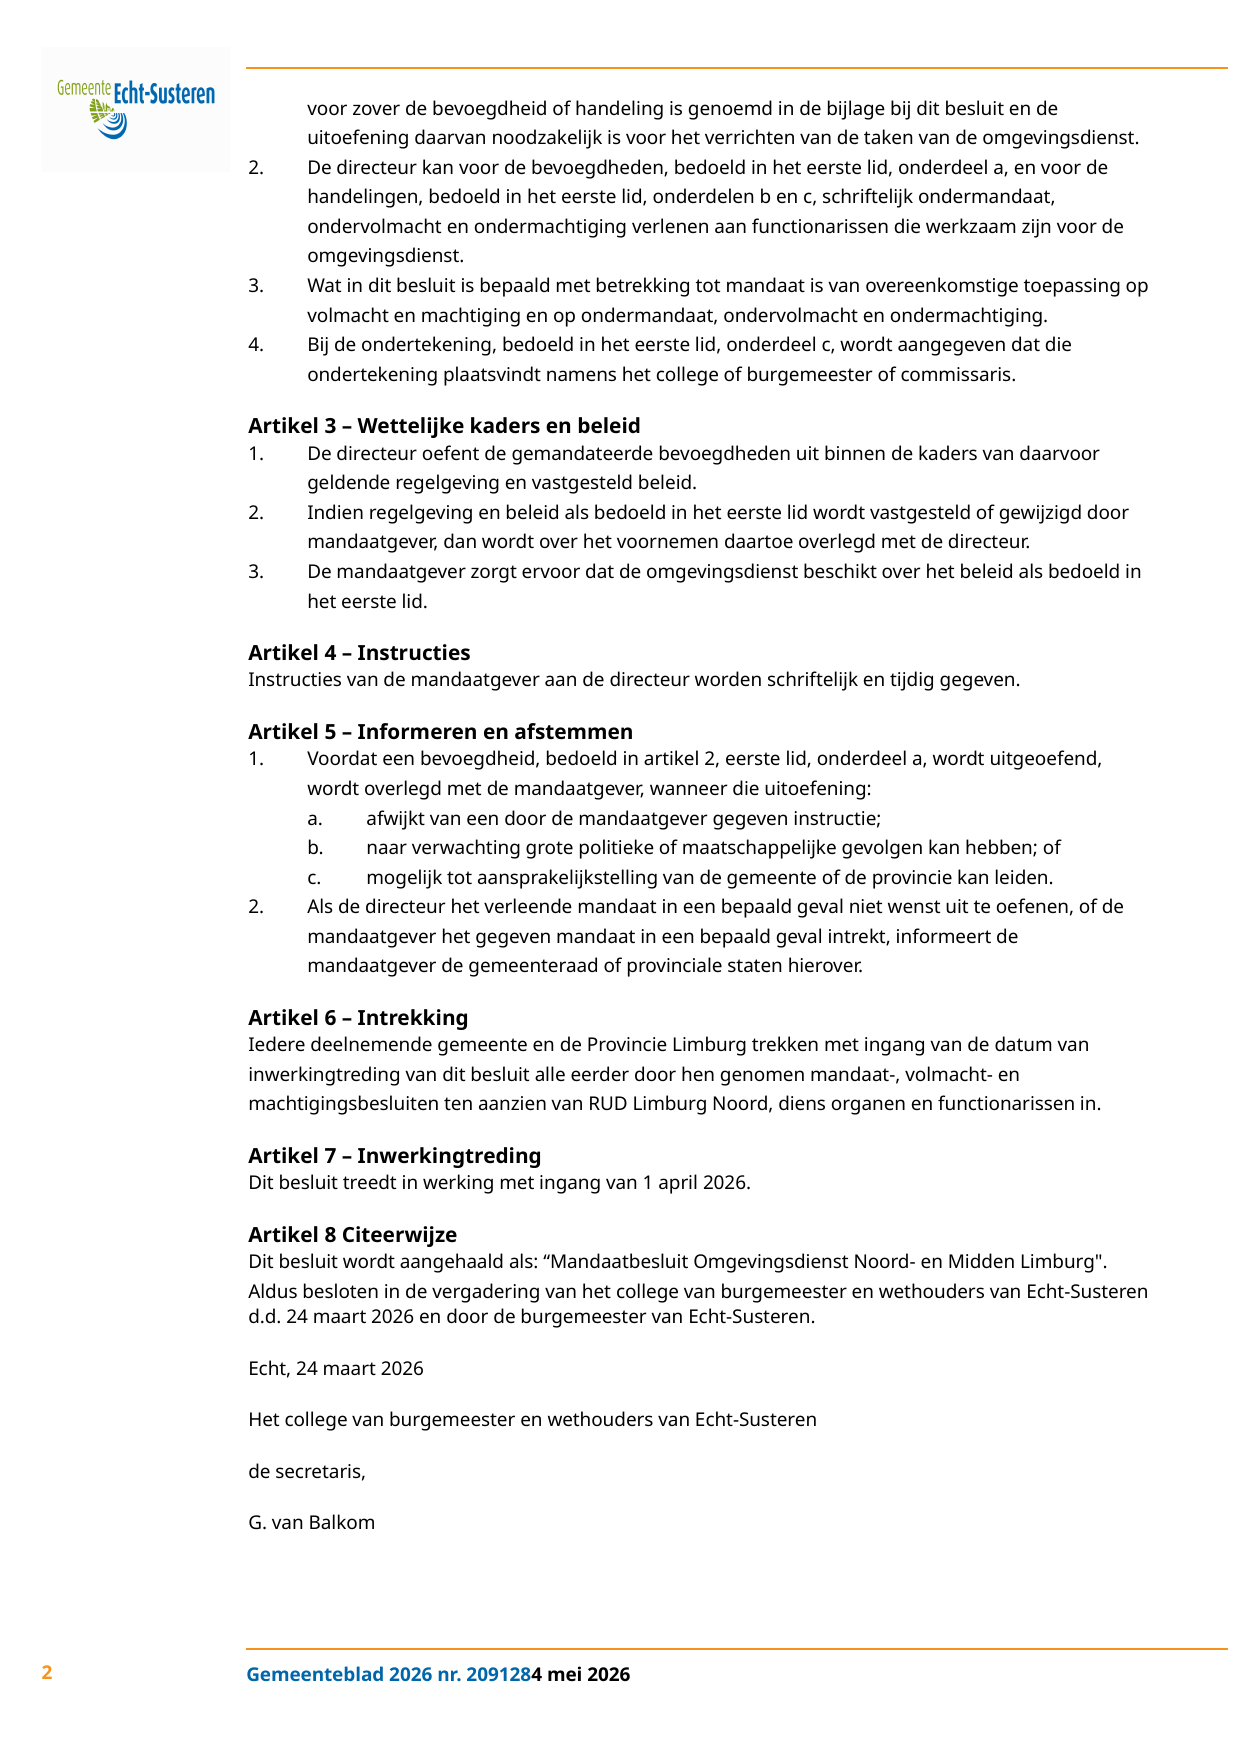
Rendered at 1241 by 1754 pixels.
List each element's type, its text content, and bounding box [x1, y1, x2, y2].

text Iedere deelnemende gemeente en de Provincie Limburg trekken met ingang van de datum van inwerkingtreding van dit besluit alle eerder door hen genomen mandaat-, volmacht- en machtigingsbesluiten ten aanzien van RUD Limburg Noord, diens organen en functionarissen in. [248, 1031, 1152, 1116]
text Echt, 24 maart 2026 [248, 1355, 1152, 1381]
picture [41, 47, 231, 172]
text de secretaris, [248, 1458, 1152, 1484]
text Artikel 3 – Wettelijke kaders en beleid [248, 411, 1152, 440]
text Aldus besloten in de vergadering van het college van burgemeester en wethouders van Echt-Susteren d.d. 24 maart 2026 en door de burgemeester van Echt-Susteren. [248, 1278, 1152, 1329]
text G. van Balkom [248, 1509, 1152, 1535]
text Dit besluit treedt in werking met ingang van 1 april 2026. [248, 1169, 1152, 1195]
text Artikel 4 – Instructies [248, 638, 1152, 667]
text Artikel 8 Citeerwijze [248, 1220, 1152, 1248]
list afwijkt van een door de mandaatgever gegeven instructie; [307, 805, 1152, 830]
list De directeur kan voor de bevoegdheden, bedoeld in het eerste lid, onderdeel a, en voor de handelingen, bedoeld in het eerste lid, onderdelen b en c, schriftelijk ondermandaat, ondervolmacht en ondermachtiging verlenen aan functionarissen die werkzaam zijn voor de omgevingsdienst. [248, 154, 1152, 268]
list De directeur oefent de gemandateerde bevoegdheden uit binnen de kaders van daarvoor geldende regelgeving en vastgesteld beleid. [248, 440, 1152, 495]
text Artikel 5 – Informeren en afstemmen [248, 717, 1152, 746]
list Indien regelgeving en beleid als bedoeld in het eerste lid wordt vastgesteld of gewijzigd door mandaatgever, dan wordt over het voornemen daartoe overlegd met de directeur. [248, 499, 1152, 554]
text Artikel 7 – Inwerkingtreding [248, 1141, 1152, 1169]
list voor zover de bevoegdheid of handeling is genoemd in de bijlage bij dit besluit en de uitoefening daarvan noodzakelijk is voor het verrichten van de taken van de omgevingsdienst. [248, 95, 1152, 150]
list Voordat een bevoegdheid, bedoeld in artikel 2, eerste lid, onderdeel a, wordt uitgeoefend, wordt overlegd met de mandaatgever, wanneer die uitoefening: [248, 746, 1152, 801]
text Artikel 6 – Intrekking [248, 1003, 1152, 1031]
list Als de directeur het verleende mandaat in een bepaald geval niet wenst uit te oefenen, of de mandaatgever het gegeven mandaat in een bepaald geval intrekt, informeert de mandaatgever de gemeenteraad of provinciale staten hierover. [248, 893, 1152, 978]
text Instructies van de mandaatgever aan de directeur worden schriftelijk en tijdig gegeven. [248, 667, 1152, 692]
list Bij de ondertekening, bedoeld in het eerste lid, onderdeel c, wordt aangegeven dat die ondertekening plaatsvindt namens het college of burgemeester of commissaris. [248, 331, 1152, 387]
text Het college van burgemeester en wethouders van Echt-Susteren [248, 1407, 1152, 1432]
list Wat in dit besluit is bepaald met betrekking tot mandaat is van overeenkomstige toepassing op volmacht en machtiging en op ondermandaat, ondervolmacht en ondermachtiging. [248, 272, 1152, 328]
list mogelijk tot aansprakelijkstelling van de gemeente of de provincie kan leiden. [307, 864, 1152, 889]
list De mandaatgever zorgt ervoor dat de omgevingsdienst beschikt over het beleid als bedoeld in het eerste lid. [248, 558, 1152, 613]
list naar verwachting grote politieke of maatschappelijke gevolgen kan hebben; of [307, 834, 1152, 860]
text Dit besluit wordt aangehaald als: “Mandaatbesluit Omgevingsdienst Noord- en Midden Limburg". [248, 1248, 1152, 1274]
